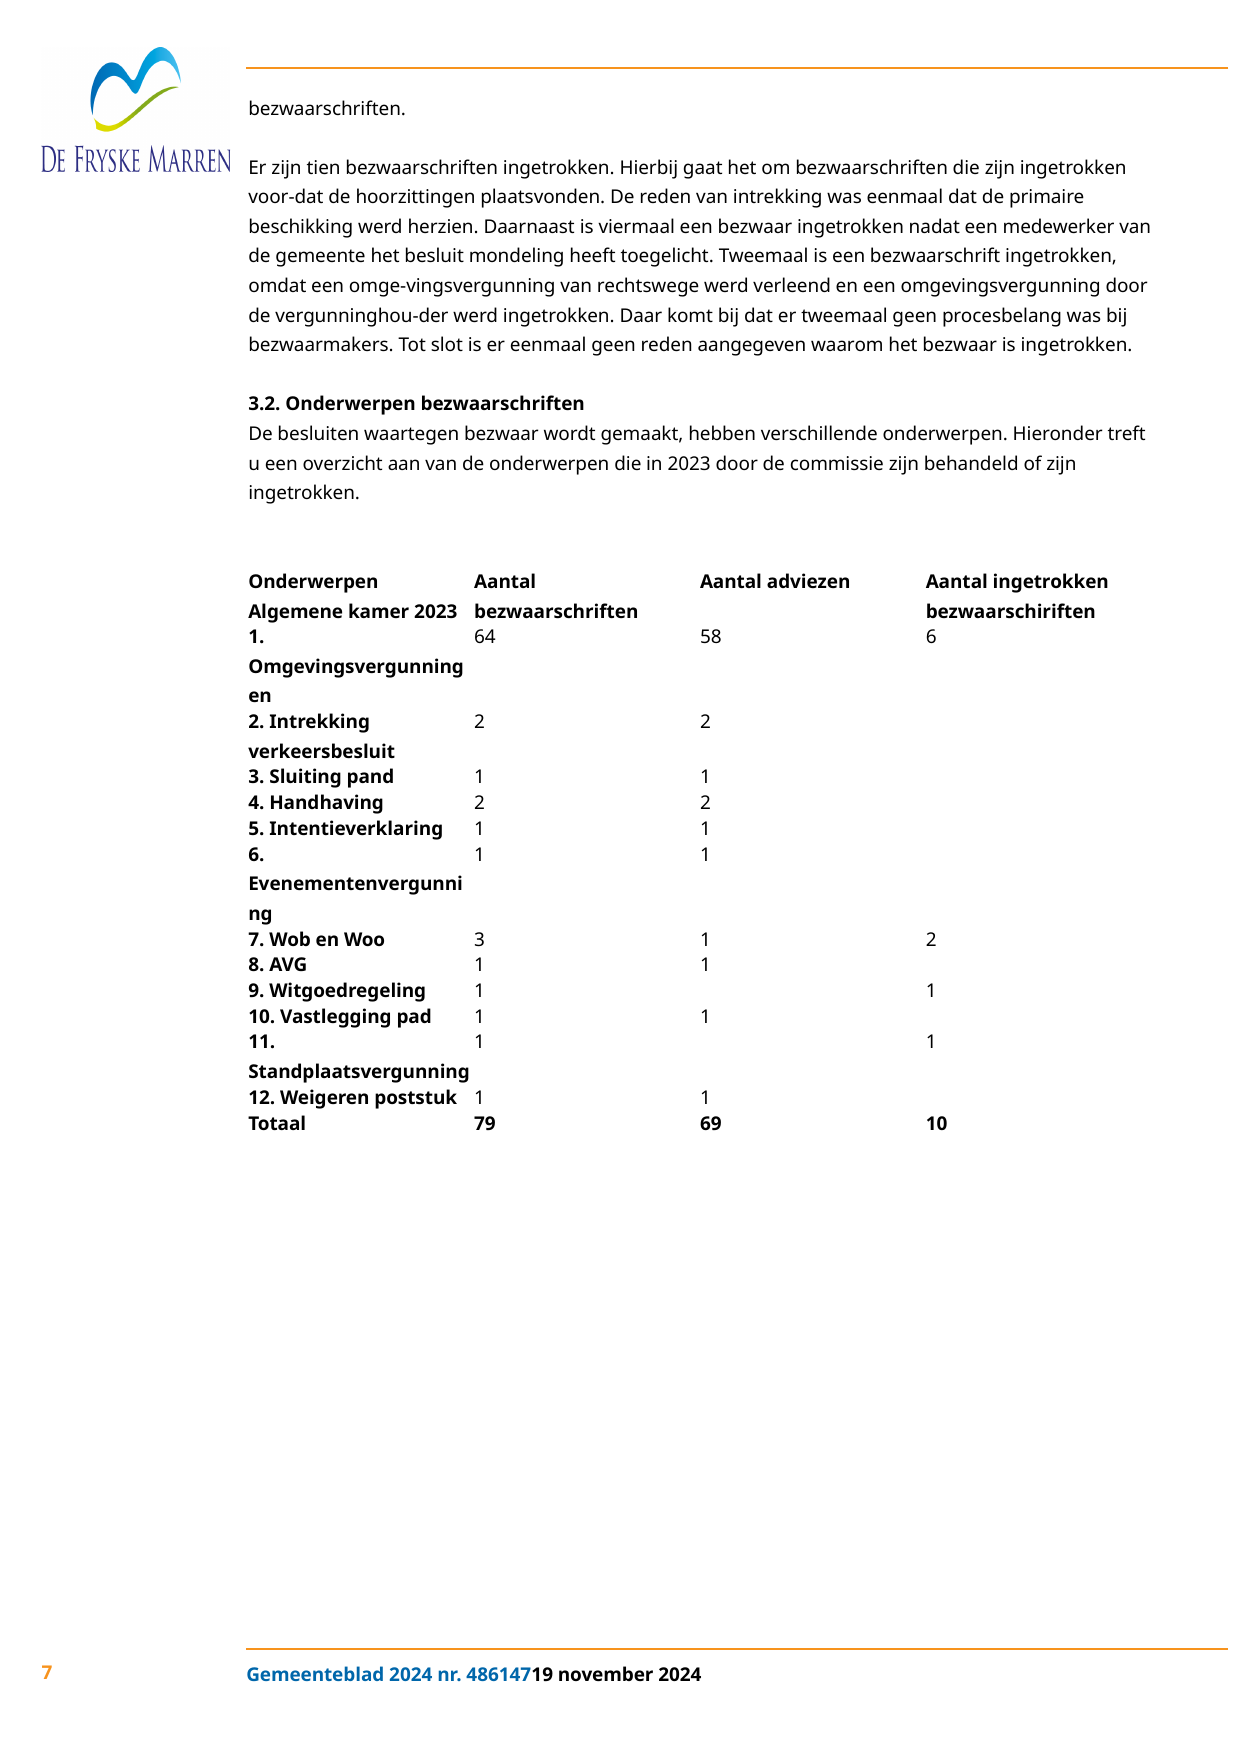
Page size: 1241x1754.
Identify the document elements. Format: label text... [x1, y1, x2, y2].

table_cell 1 [700, 926, 926, 952]
table_cell 10. Vastlegging pad [248, 1003, 474, 1029]
text bezwaarschriften. [248, 95, 1152, 121]
text De besluiten waartegen bezwaar wordt gemaakt, hebben verschillende onderwerpen. Hieronder treft u een overzicht aan van de onderwerpen die in 2023 door de commissie zijn behandeld of zijn ingetrokken. [248, 420, 1152, 505]
table_cell [926, 952, 1152, 977]
table_cell [926, 1084, 1152, 1110]
table_cell 79 [474, 1110, 700, 1136]
table_cell 1 [700, 764, 926, 789]
table_cell 1. Omgevingsvergunningen [248, 624, 474, 708]
table_cell 2 [474, 790, 700, 815]
table_header Aantal adviezen [700, 568, 926, 623]
picture [41, 47, 231, 172]
table_cell 1 [700, 952, 926, 977]
table_cell [926, 815, 1152, 841]
table_cell 1 [474, 1029, 700, 1084]
table_header Onderwerpen Algemene kamer 2023 [248, 568, 474, 623]
table_cell 6. Evenementenvergunning [248, 841, 474, 926]
table_cell Totaal [248, 1110, 474, 1136]
table_cell [700, 977, 926, 1003]
table_cell 12. Weigeren poststuk [248, 1084, 474, 1110]
table_cell 1 [926, 977, 1152, 1003]
table_cell 7. Wob en Woo [248, 926, 474, 952]
table_cell 1 [474, 841, 700, 926]
table_cell 2 [926, 926, 1152, 952]
table_cell 3 [474, 926, 700, 952]
table_header Aantal bezwaarschriften [474, 568, 700, 623]
table_header Aantal ingetrokken bezwaarschiriften [926, 568, 1152, 623]
table_cell 1 [474, 1003, 700, 1029]
table_cell 5. Intentieverklaring [248, 815, 474, 841]
table_cell [926, 1003, 1152, 1029]
table_cell [926, 709, 1152, 764]
table_cell 64 [474, 624, 700, 708]
table_cell 1 [700, 815, 926, 841]
table_cell 3. Sluiting pand [248, 764, 474, 789]
text Er zijn tien bezwaarschriften ingetrokken. Hierbij gaat het om bezwaarschriften die zijn ingetrokken voor-dat de hoorzittingen plaatsvonden. De reden van intrekking was eenmaal dat de primaire beschikking werd herzien. Daarnaast is viermaal een bezwaar ingetrokken nadat een medewerker van de gemeente het besluit mondeling heeft toegelicht. Tweemaal is een bezwaarschrift ingetrokken, omdat een omge-vingsvergunning van rechtswege werd verleend en een omgevingsvergunning door de vergunninghou-der werd ingetrokken. Daar komt bij dat er tweemaal geen procesbelang was bij bezwaarmakers. Tot slot is er eenmaal geen reden aangegeven waarom het bezwaar is ingetrokken. [248, 154, 1152, 357]
table_cell [926, 764, 1152, 789]
table_cell [926, 841, 1152, 926]
table_cell 1 [700, 1003, 926, 1029]
table_cell 1 [926, 1029, 1152, 1084]
table_cell 1 [474, 952, 700, 977]
table_cell 8. AVG [248, 952, 474, 977]
table_cell 1 [474, 1084, 700, 1110]
table_cell 1 [700, 1084, 926, 1110]
table_cell 6 [926, 624, 1152, 708]
table_cell 1 [474, 764, 700, 789]
table_cell 2 [700, 790, 926, 815]
table_cell 58 [700, 624, 926, 708]
table_cell 1 [700, 841, 926, 926]
table_cell 4. Handhaving [248, 790, 474, 815]
table_cell 69 [700, 1110, 926, 1136]
table_cell [926, 790, 1152, 815]
table_cell 2. Intrekking verkeersbesluit [248, 709, 474, 764]
table_cell 9. Witgoedregeling [248, 977, 474, 1003]
table_cell 2 [700, 709, 926, 764]
table_cell 1 [474, 977, 700, 1003]
text 3.2. Onderwerpen bezwaarschriften [248, 391, 1152, 416]
table_cell 1 [474, 815, 700, 841]
table_cell 2 [474, 709, 700, 764]
table_cell 10 [926, 1110, 1152, 1136]
table_cell [700, 1029, 926, 1084]
table_cell 11. Standplaatsvergunning [248, 1029, 474, 1084]
